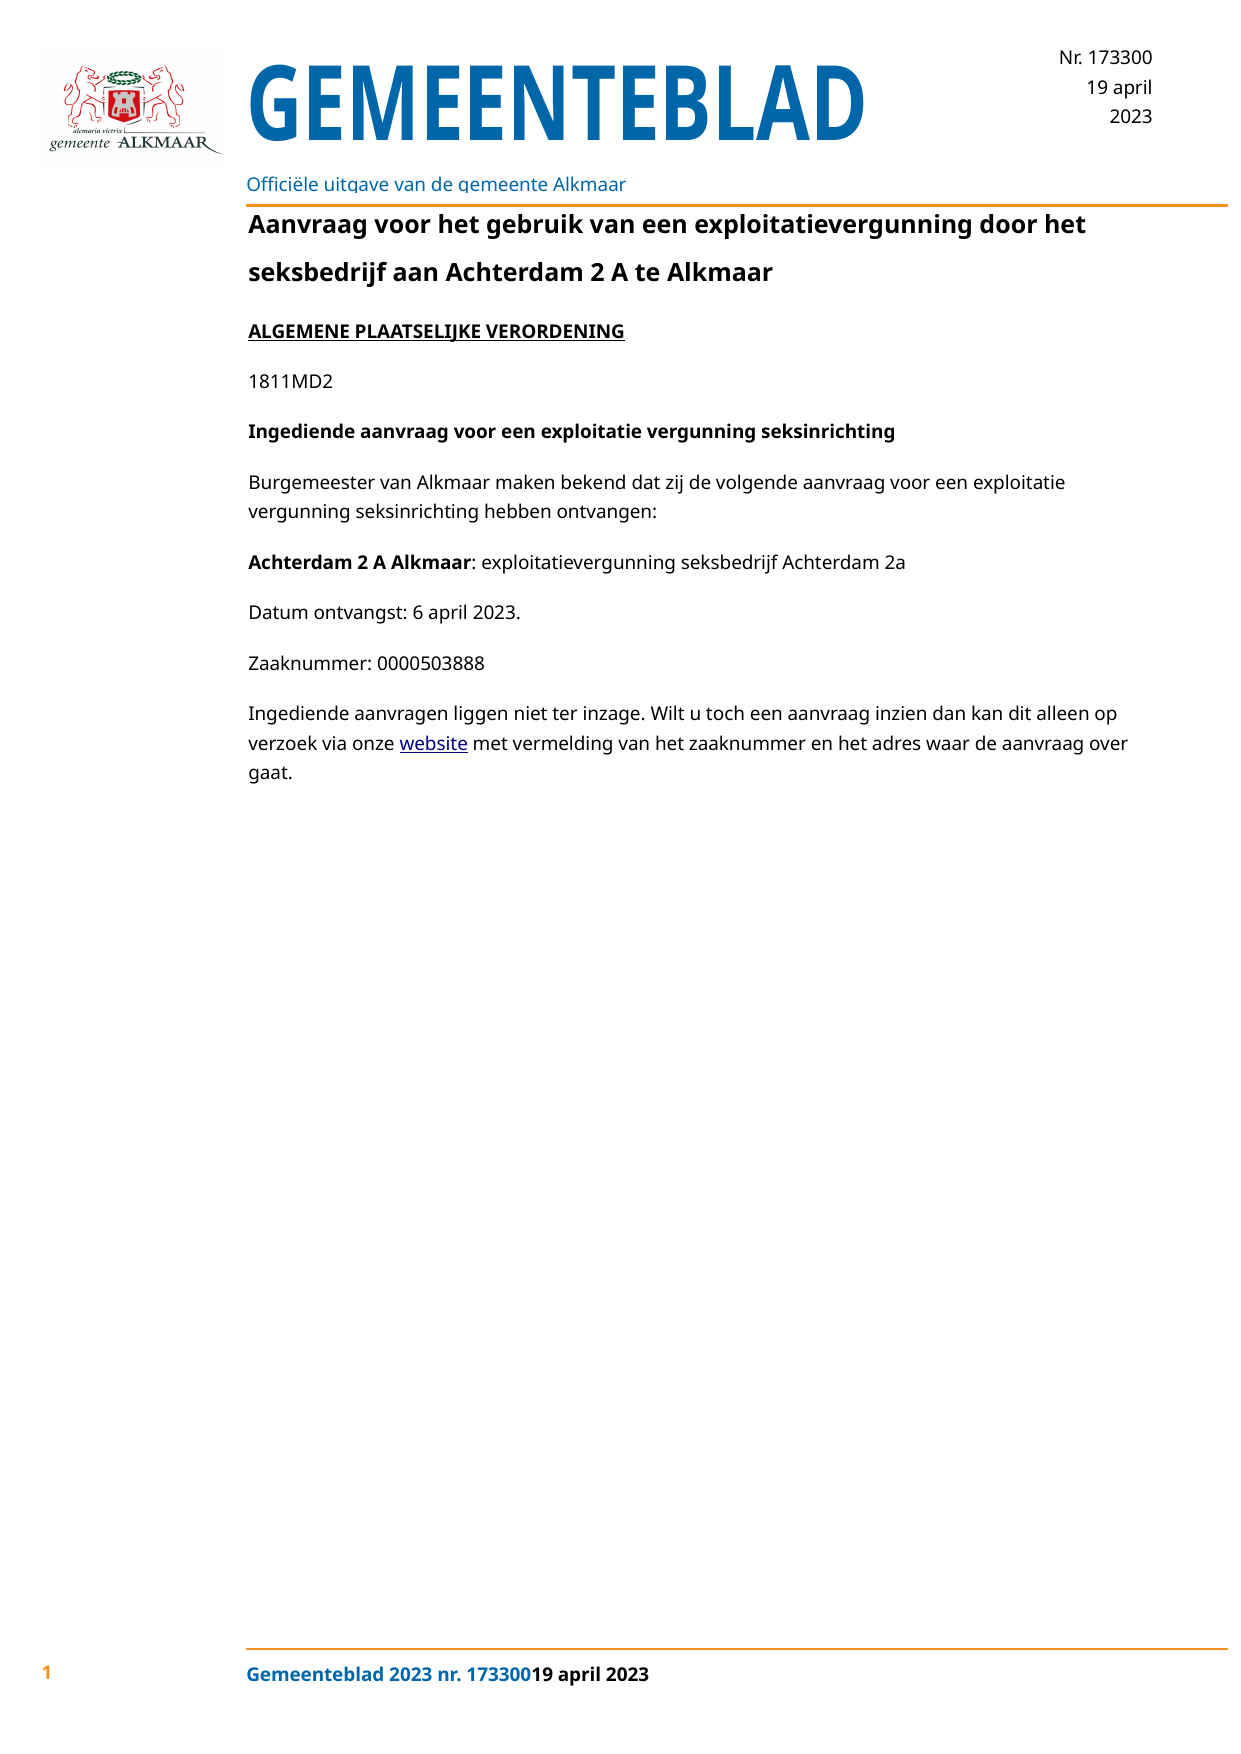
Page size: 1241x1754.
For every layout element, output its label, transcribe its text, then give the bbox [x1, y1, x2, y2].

text Zaaknummer: 0000503888 [248, 650, 1152, 676]
text 1811MD2 [248, 368, 1152, 394]
text Datum ontvangst: 6 april 2023. [248, 599, 1152, 625]
picture [41, 47, 231, 172]
text Ingediende aanvragen liggen niet ter inzage. Wilt u toch een aanvraag inzien dan kan dit alleen op verzoek via onze website met vermelding van het zaaknummer en het adres waar de aanvraag over gaat. [248, 700, 1152, 785]
text Burgemeester van Alkmaar maken bekend dat zij de volgende aanvraag voor een exploitatie vergunning seksinrichting hebben ontvangen: [248, 469, 1152, 524]
text Achterdam 2 A Alkmaar: exploitatievergunning seksbedrijf Achterdam 2a [248, 549, 1152, 575]
text ALGEMENE PLAATSELIJKE VERORDENING [248, 318, 1152, 344]
text Aanvraag voor het gebruik van een exploitatievergunning door het seksbedrijf aan Achterdam 2 A te Alkmaar [248, 207, 1152, 288]
text Ingediende aanvraag voor een exploitatie vergunning seksinrichting [248, 419, 1152, 444]
